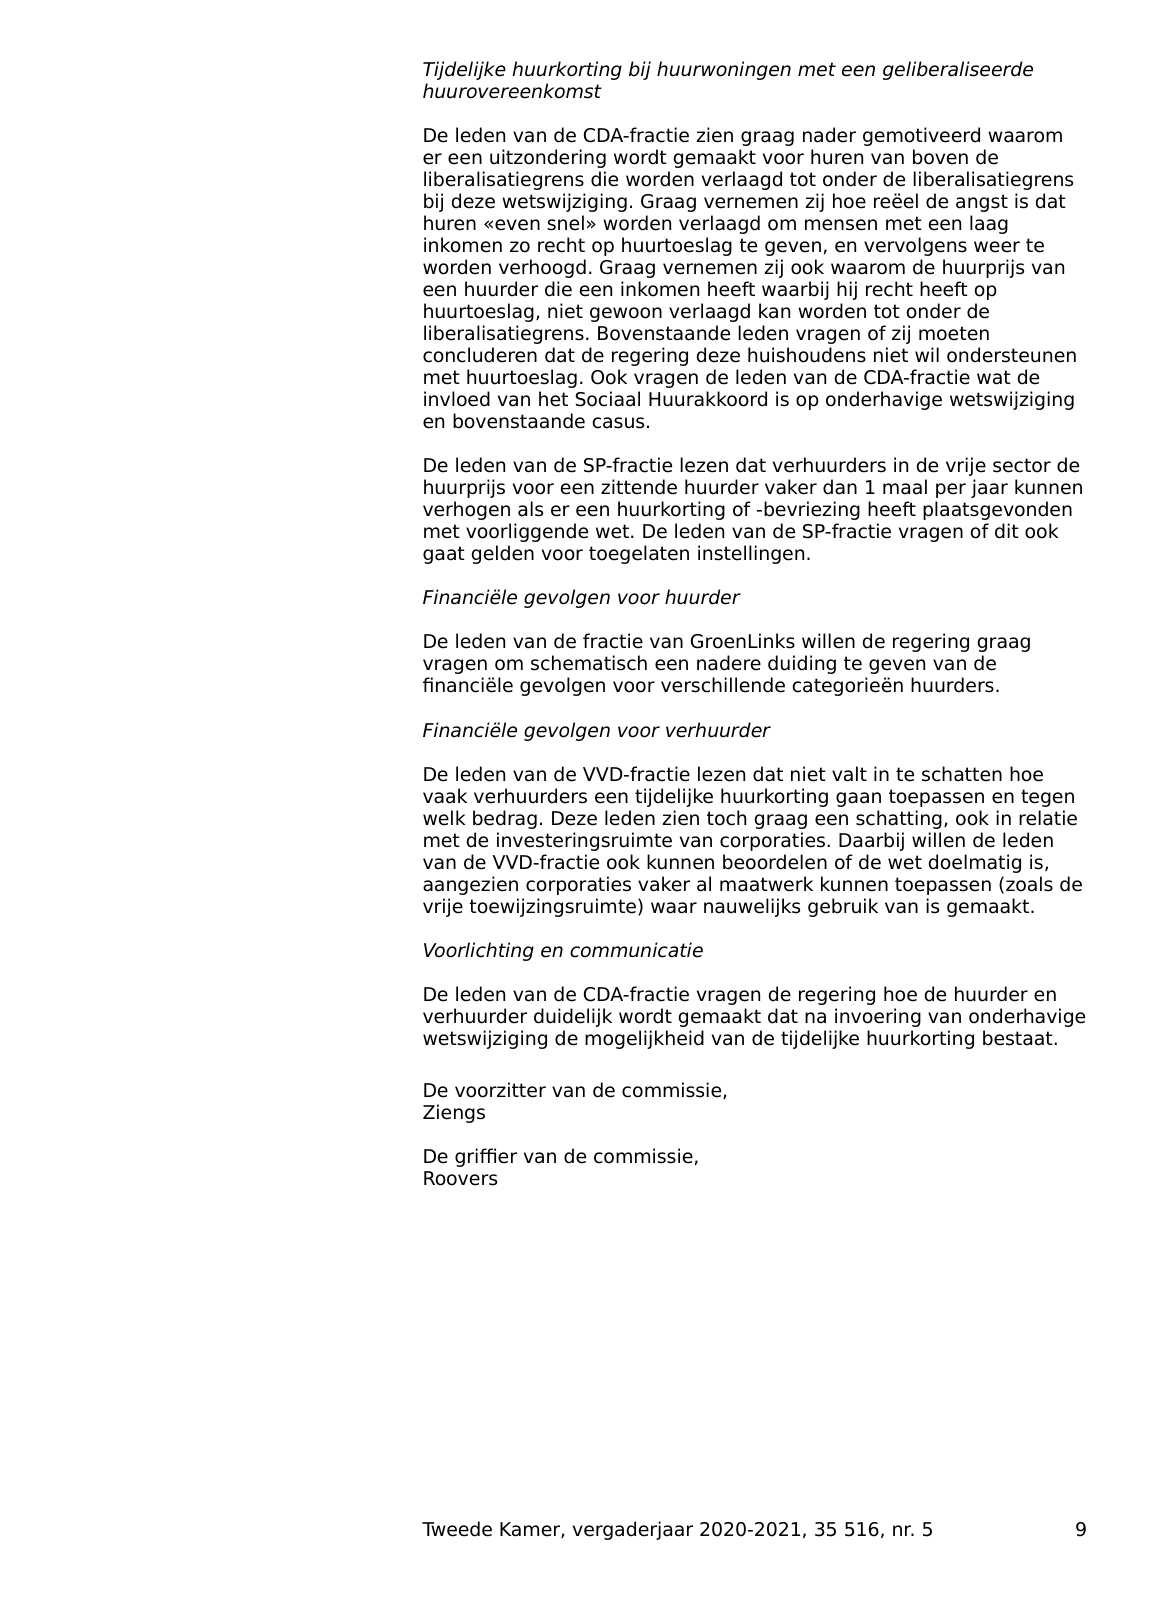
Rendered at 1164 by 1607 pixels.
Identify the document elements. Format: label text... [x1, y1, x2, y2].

subtitle Financiële gevolgen voor huurder [422, 587, 1087, 609]
subtitle Voorlichting en communicatie [422, 940, 1087, 962]
text De leden van de SP-fractie lezen dat verhuurders in de vrije sector de huurprijs voor een zittende huurder vaker dan 1 maal per jaar kunnen verhogen als er een huurkorting of -bevriezing heeft plaatsgevonden met voorliggende wet. De leden van de SP-fractie vragen of dit ook gaat gelden voor toegelaten instellingen. [422, 455, 1087, 565]
text De leden van de fractie van GroenLinks willen de regering graag vragen om schematisch een nadere duiding te geven van de financiële gevolgen voor verschillende categorieën huurders. [422, 631, 1087, 697]
text De leden van de CDA-fractie vragen de regering hoe de huurder en verhuurder duidelijk wordt gemaakt dat na invoering van onderhavige wetswijziging de mogelijkheid van de tijdelijke huurkorting bestaat. [422, 984, 1087, 1050]
text De leden van de VVD-fractie lezen dat niet valt in te schatten hoe vaak verhuurders een tijdelijke huurkorting gaan toepassen en tegen welk bedrag. Deze leden zien toch graag een schatting, ook in relatie met de investeringsruimte van corporaties. Daarbij willen de leden van de VVD-fractie ook kunnen beoordelen of de wet doelmatig is, aangezien corporaties vaker al maatwerk kunnen toepassen (zoals de vrije toewijzingsruimte) waar nauwelijks gebruik van is gemaakt. [422, 764, 1087, 917]
subtitle Tijdelijke huurkorting bij huurwoningen met een geliberaliseerde huurovereenkomst [422, 59, 1087, 103]
subtitle Financiële gevolgen voor verhuurder [422, 719, 1087, 741]
text De leden van de CDA-fractie zien graag nader gemotiveerd waarom er een uitzondering wordt gemaakt voor huren van boven de liberalisatiegrens die worden verlaagd tot onder de liberalisatiegrens bij deze wetswijziging. Graag vernemen zij hoe reëel de angst is dat huren «even snel» worden verlaagd om mensen met een laag inkomen zo recht op huurtoeslag te geven, en vervolgens weer te worden verhoogd. Graag vernemen zij ook waarom de huurprijs van een huurder die een inkomen heeft waarbij hij recht heeft op huurtoeslag, niet gewoon verlaagd kan worden tot onder de liberalisatiegrens. Bovenstaande leden vragen of zij moeten concluderen dat de regering deze huishoudens niet wil ondersteunen met huurtoeslag. Ook vragen de leden van de CDA-fractie wat de invloed van het Sociaal Huurakkoord is op onderhavige wetswijziging en bovenstaande casus. [422, 125, 1087, 433]
text De griffier van de commissie, Roovers [422, 1146, 1087, 1190]
text De voorzitter van de commissie, Ziengs [422, 1080, 1087, 1124]
